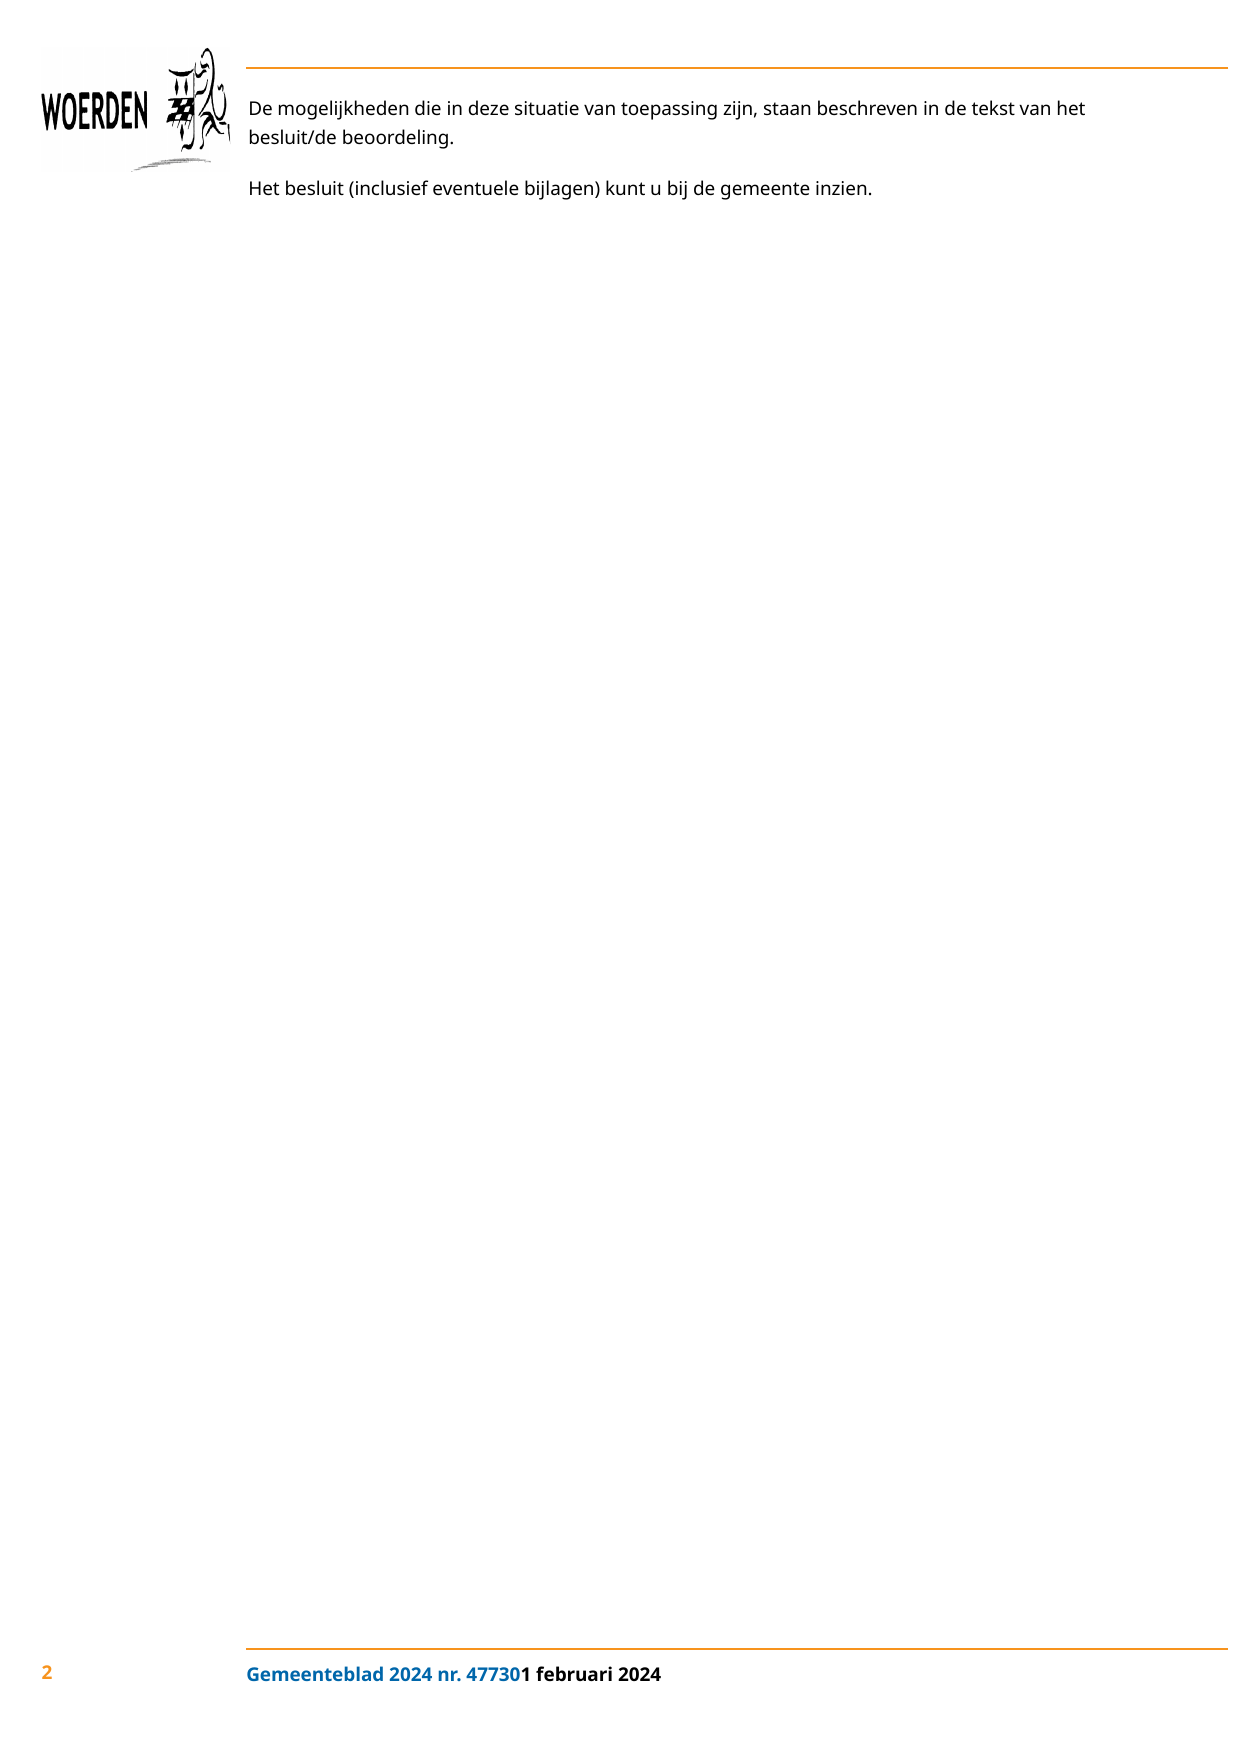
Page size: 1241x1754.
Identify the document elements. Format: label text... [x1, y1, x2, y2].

text Het besluit (inclusief eventuele bijlagen) kunt u bij de gemeente inzien. [248, 175, 1152, 201]
text De mogelijkheden die in deze situatie van toepassing zijn, staan beschreven in de tekst van het besluit/de beoordeling. [248, 95, 1152, 150]
picture [41, 47, 231, 172]
